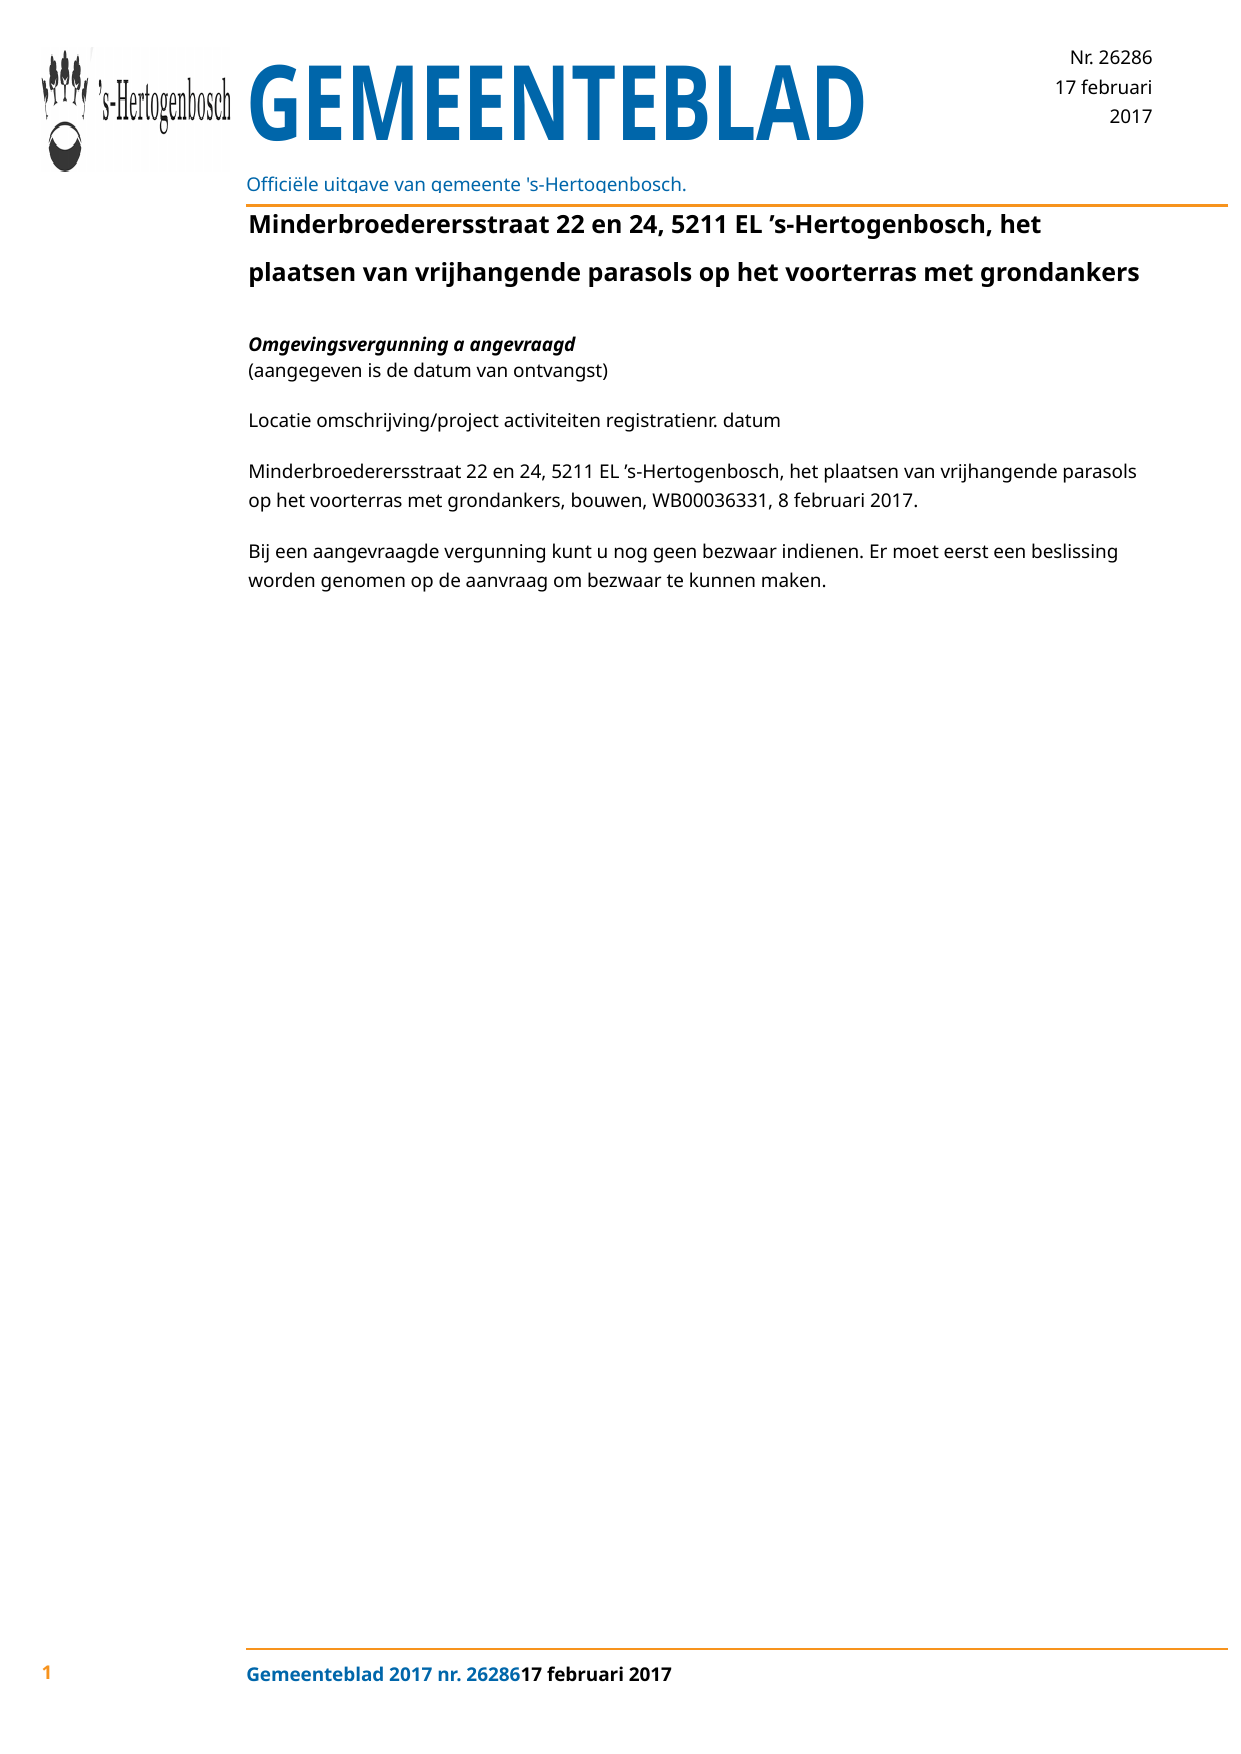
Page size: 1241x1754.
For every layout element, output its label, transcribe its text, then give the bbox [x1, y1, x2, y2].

text (aangegeven is de datum van ontvangst) [248, 357, 1152, 383]
text Minderbroederersstraat 22 en 24, 5211 EL ’s-Hertogenbosch, het plaatsen van vrijhangende parasols op het voorterras met grondankers, bouwen, WB00036331, 8 februari 2017. [248, 458, 1152, 513]
text Omgevingsvergunning a angevraagd [248, 331, 1152, 357]
picture [41, 47, 231, 172]
text Locatie omschrijving/project activiteiten registratienr. datum [248, 408, 1152, 433]
text Bij een aangevraagde vergunning kunt u nog geen bezwaar indienen. Er moet eerst een beslissing worden genomen op de aanvraag om bezwaar te kunnen maken. [248, 538, 1152, 593]
text Minderbroederersstraat 22 en 24, 5211 EL ’s-Hertogenbosch, het plaatsen van vrijhangende parasols op het voorterras met grondankers [248, 207, 1152, 288]
